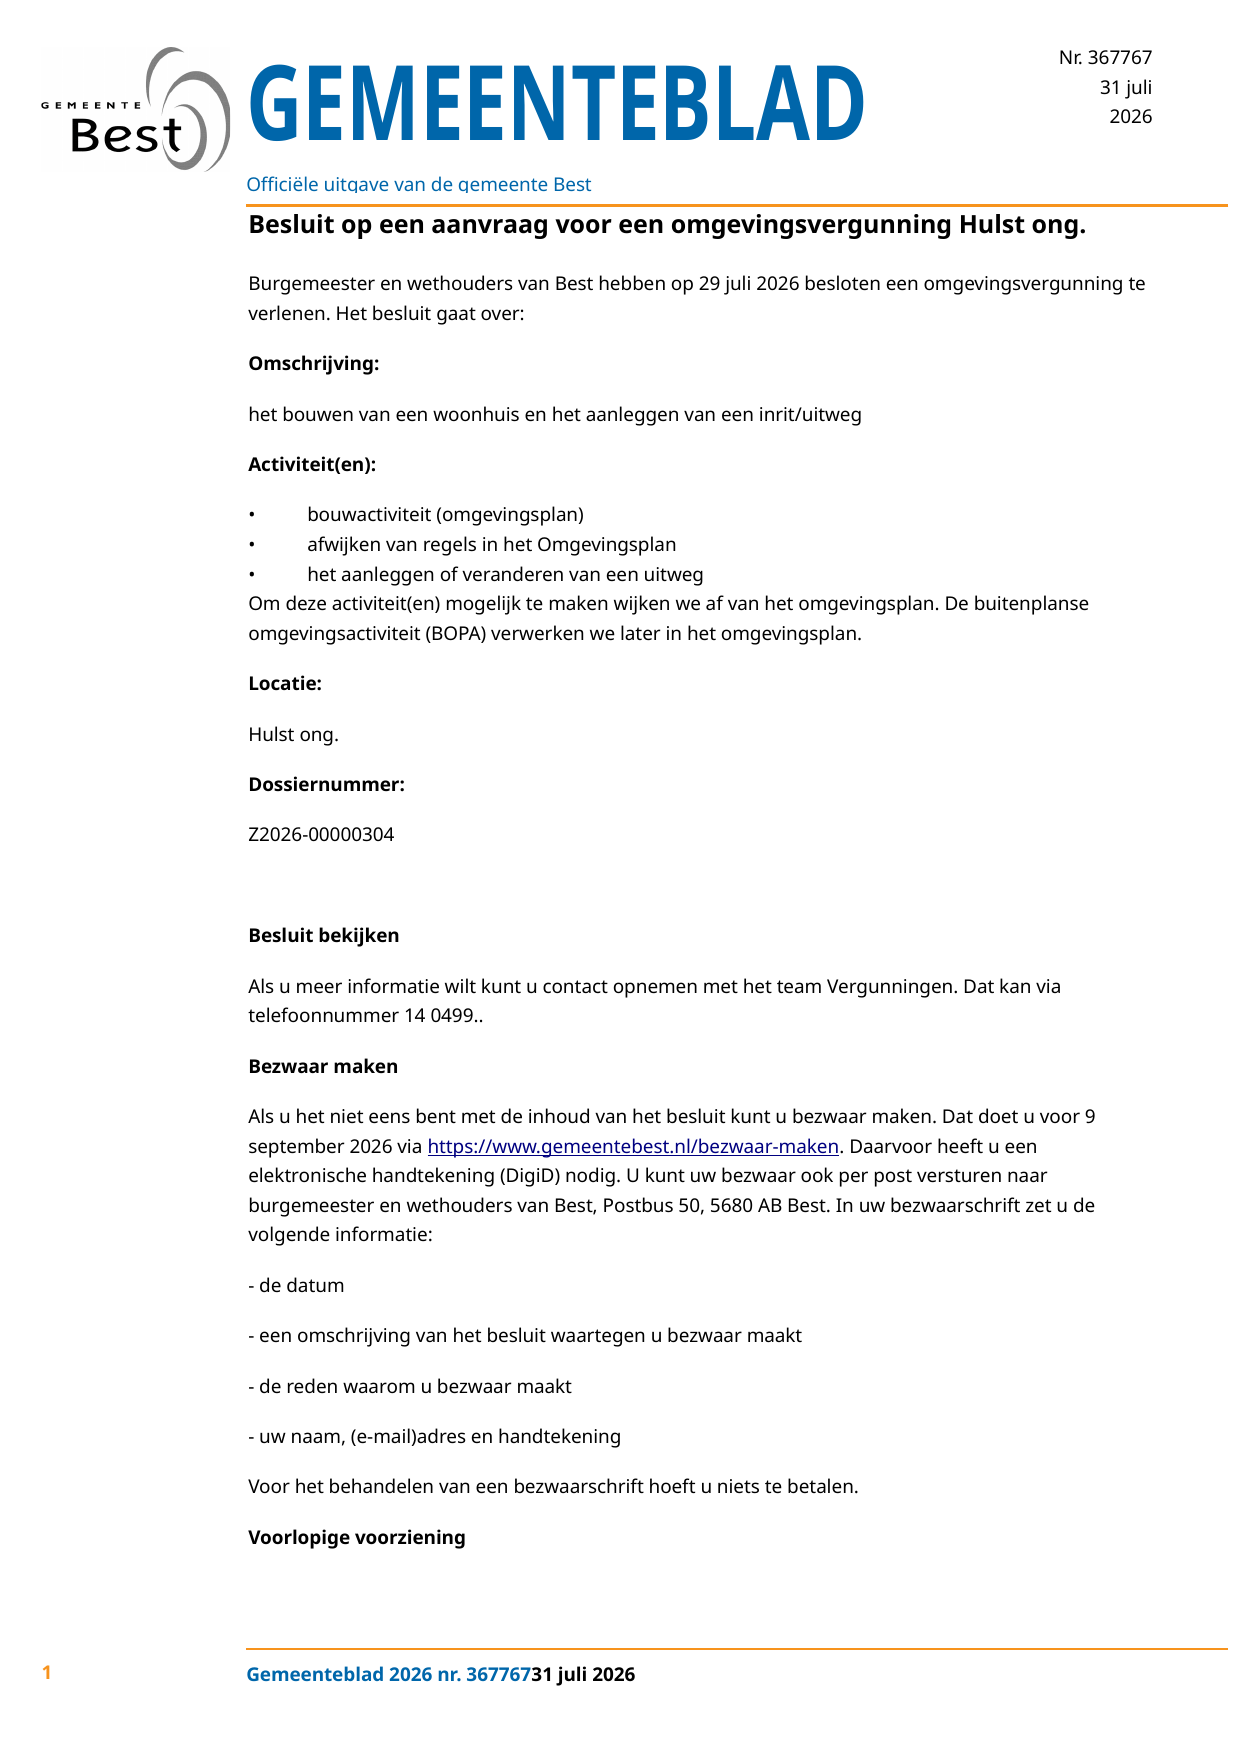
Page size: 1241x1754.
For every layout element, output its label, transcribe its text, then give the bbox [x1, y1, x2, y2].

picture [41, 47, 231, 172]
list het aanleggen of veranderen van een uitweg [248, 561, 1152, 586]
text Besluit op een aanvraag voor een omgevingsvergunning Hulst ong. [248, 207, 1152, 241]
text Als u het niet eens bent met de inhoud van het besluit kunt u bezwaar maken. Dat doet u voor 9 september 2026 via https://www.gemeentebest.nl/bezwaar-maken. Daarvoor heeft u een elektronische handtekening (DigiD) nodig. U kunt uw bezwaar ook per post versturen naar burgemeester en wethouders van Best, Postbus 50, 5680 AB Best. In uw bezwaarschrift zet u de volgende informatie: [248, 1103, 1152, 1247]
text Besluit bekijken [248, 922, 1152, 948]
text Z2026-00000304 [248, 822, 1152, 847]
text - de datum [248, 1272, 1152, 1298]
text Hulst ong. [248, 721, 1152, 746]
list afwijken van regels in het Omgevingsplan [248, 531, 1152, 557]
list bouwactiviteit (omgevingsplan) [248, 502, 1152, 527]
text - de reden waarom u bezwaar maakt [248, 1373, 1152, 1398]
text het bouwen van een woonhuis en het aanleggen van een inrit/uitweg [248, 401, 1152, 426]
text Als u meer informatie wilt kunt u contact opnemen met het team Vergunningen. Dat kan via telefoonnummer 14 0499.. [248, 973, 1152, 1028]
text Activiteit(en): [248, 451, 1152, 477]
text Dossiernummer: [248, 771, 1152, 797]
text Locatie: [248, 670, 1152, 696]
text Voorlopige voorziening [248, 1524, 1152, 1550]
text Om deze activiteit(en) mogelijk te maken wijken we af van het omgevingsplan. De buitenplanse omgevingsactiviteit (BOPA) verwerken we later in het omgevingsplan. [248, 590, 1152, 646]
text Bezwaar maken [248, 1053, 1152, 1078]
text Burgemeester en wethouders van Best hebben op 29 juli 2026 besloten een omgevingsvergunning te verlenen. Het besluit gaat over: [248, 270, 1152, 326]
text Voor het behandelen van een bezwaarschrift hoeft u niets te betalen. [248, 1474, 1152, 1499]
text - uw naam, (e-mail)adres en handtekening [248, 1423, 1152, 1449]
text - een omschrijving van het besluit waartegen u bezwaar maakt [248, 1322, 1152, 1348]
text Omschrijving: [248, 350, 1152, 376]
